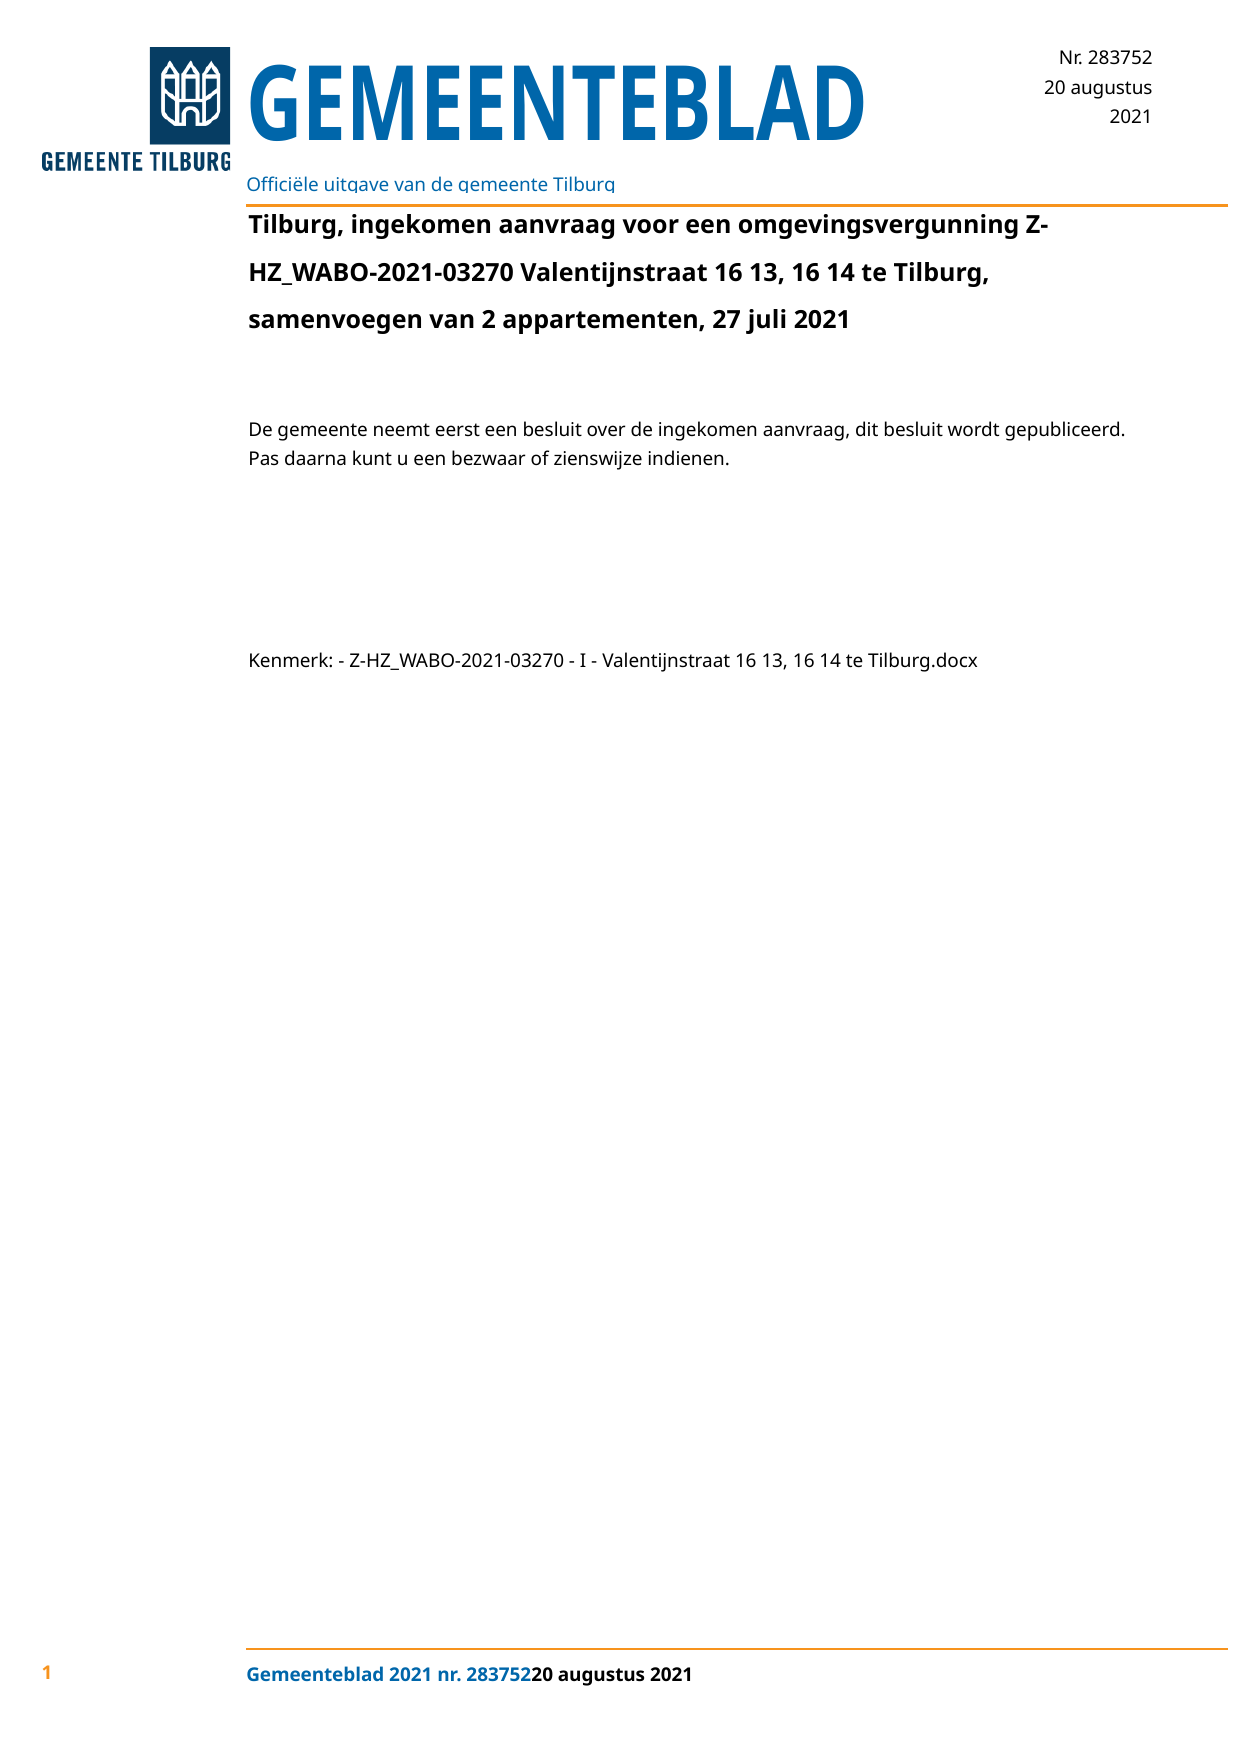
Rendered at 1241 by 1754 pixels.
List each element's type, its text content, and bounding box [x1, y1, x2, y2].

text Tilburg, ingekomen aanvraag voor een omgevingsvergunning Z-HZ_WABO-2021-03270 Valentijnstraat 16 13, 16 14 te Tilburg, samenvoegen van 2 appartementen, 27 juli 2021 [248, 207, 1152, 336]
text De gemeente neemt eerst een besluit over de ingekomen aanvraag, dit besluit wordt gepubliceerd. Pas daarna kunt u een bezwaar of zienswijze indienen. [248, 416, 1152, 471]
text Kenmerk: - Z-HZ_WABO-2021-03270 - I - Valentijnstraat 16 13, 16 14 te Tilburg.docx [248, 647, 1152, 673]
picture [41, 47, 231, 172]
